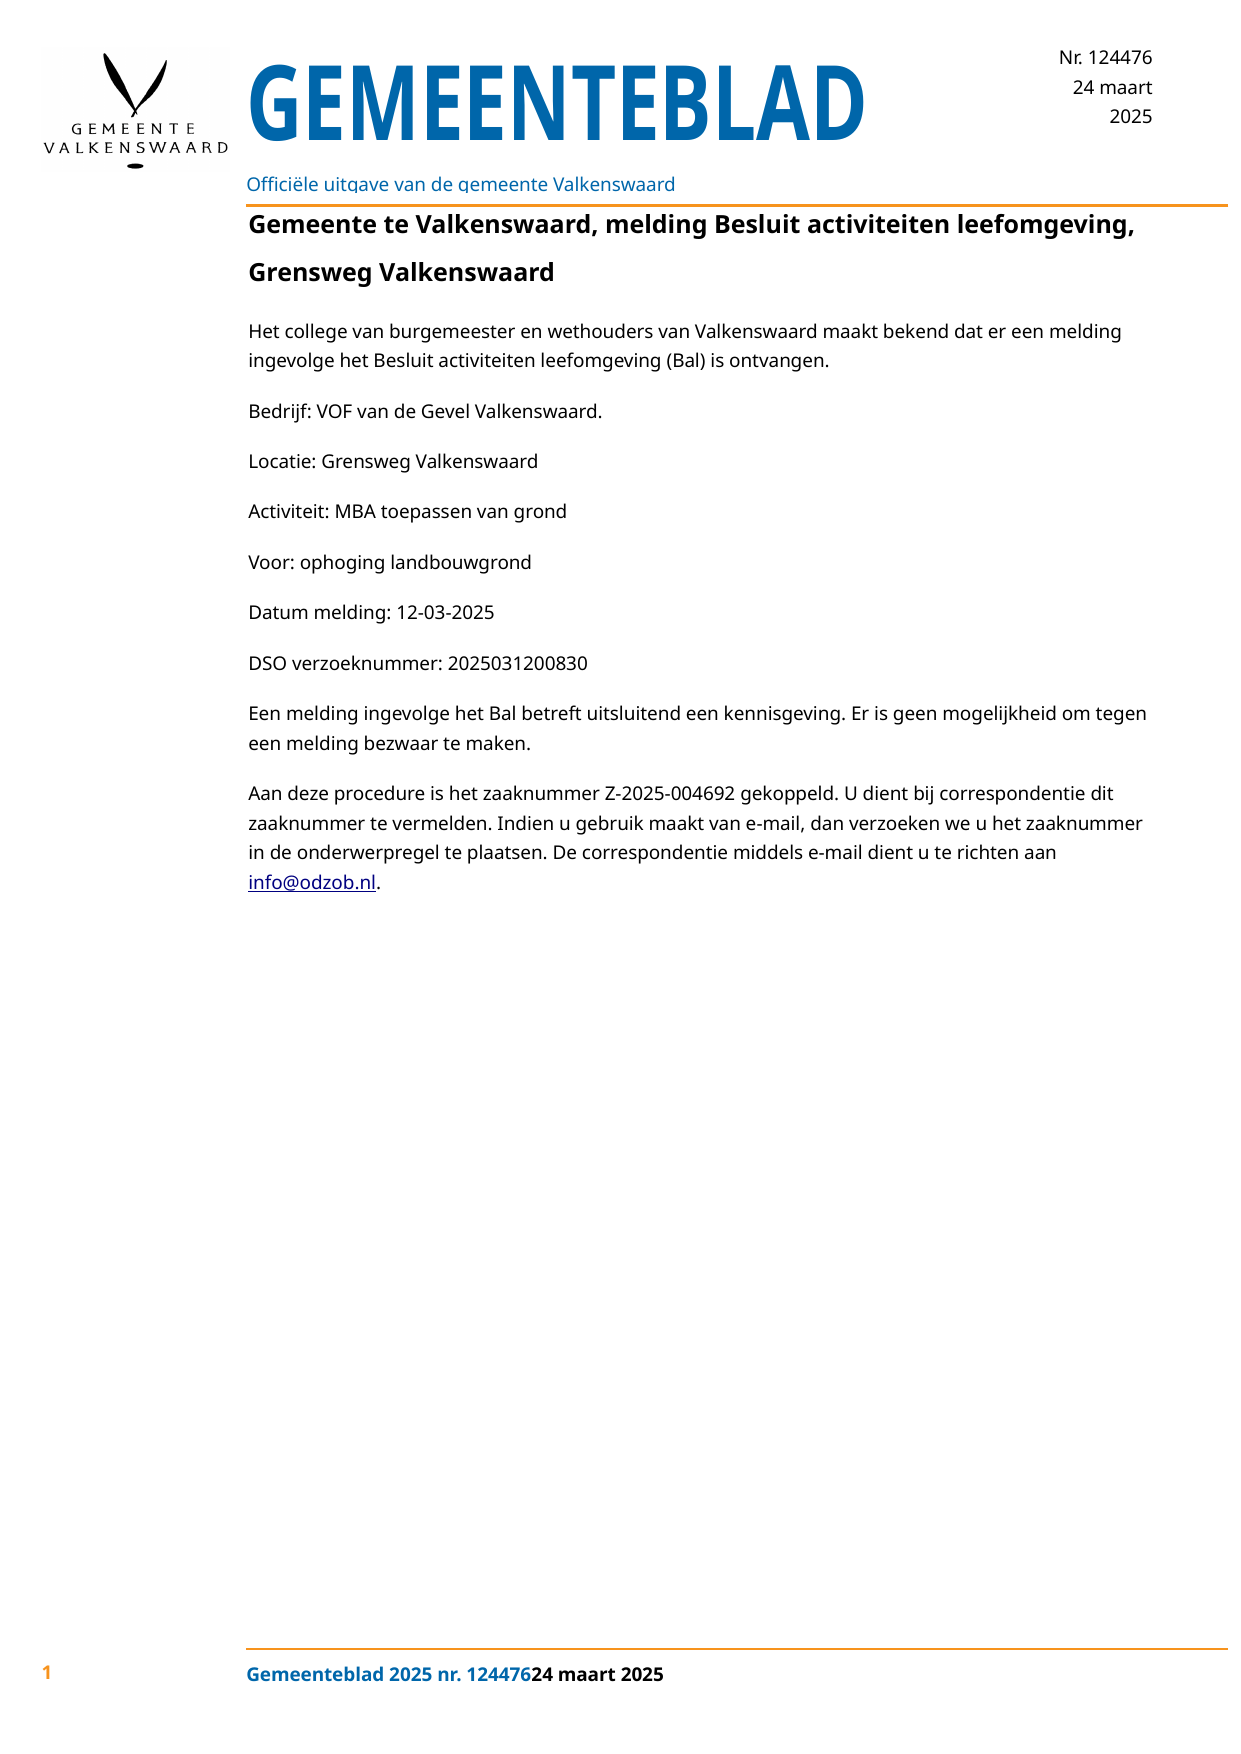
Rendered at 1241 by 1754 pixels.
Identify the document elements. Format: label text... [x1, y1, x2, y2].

picture [41, 47, 231, 172]
text Een melding ingevolge het Bal betreft uitsluitend een kennisgeving. Er is geen mogelijkheid om tegen een melding bezwaar te maken. [248, 700, 1152, 756]
text Datum melding: 12-03-2025 [248, 599, 1152, 625]
text Aan deze procedure is het zaaknummer Z-2025-004692 gekoppeld. U dient bij correspondentie dit zaaknummer te vermelden. Indien u gebruik maakt van e-mail, dan verzoeken we u het zaaknummer in de onderwerpregel te plaatsen. De correspondentie middels e-mail dient u te richten aan info@odzob.nl. [248, 780, 1152, 895]
text Locatie: Grensweg Valkenswaard [248, 448, 1152, 474]
text Het college van burgemeester en wethouders van Valkenswaard maakt bekend dat er een melding ingevolge het Besluit activiteiten leefomgeving (Bal) is ontvangen. [248, 318, 1152, 373]
text Bedrijf: VOF van de Gevel Valkenswaard. [248, 398, 1152, 424]
text Gemeente te Valkenswaard, melding Besluit activiteiten leefomgeving, Grensweg Valkenswaard [248, 207, 1152, 288]
text Activiteit: MBA toepassen van grond [248, 499, 1152, 524]
text DSO verzoeknummer: 2025031200830 [248, 650, 1152, 676]
text Voor: ophoging landbouwgrond [248, 549, 1152, 575]
